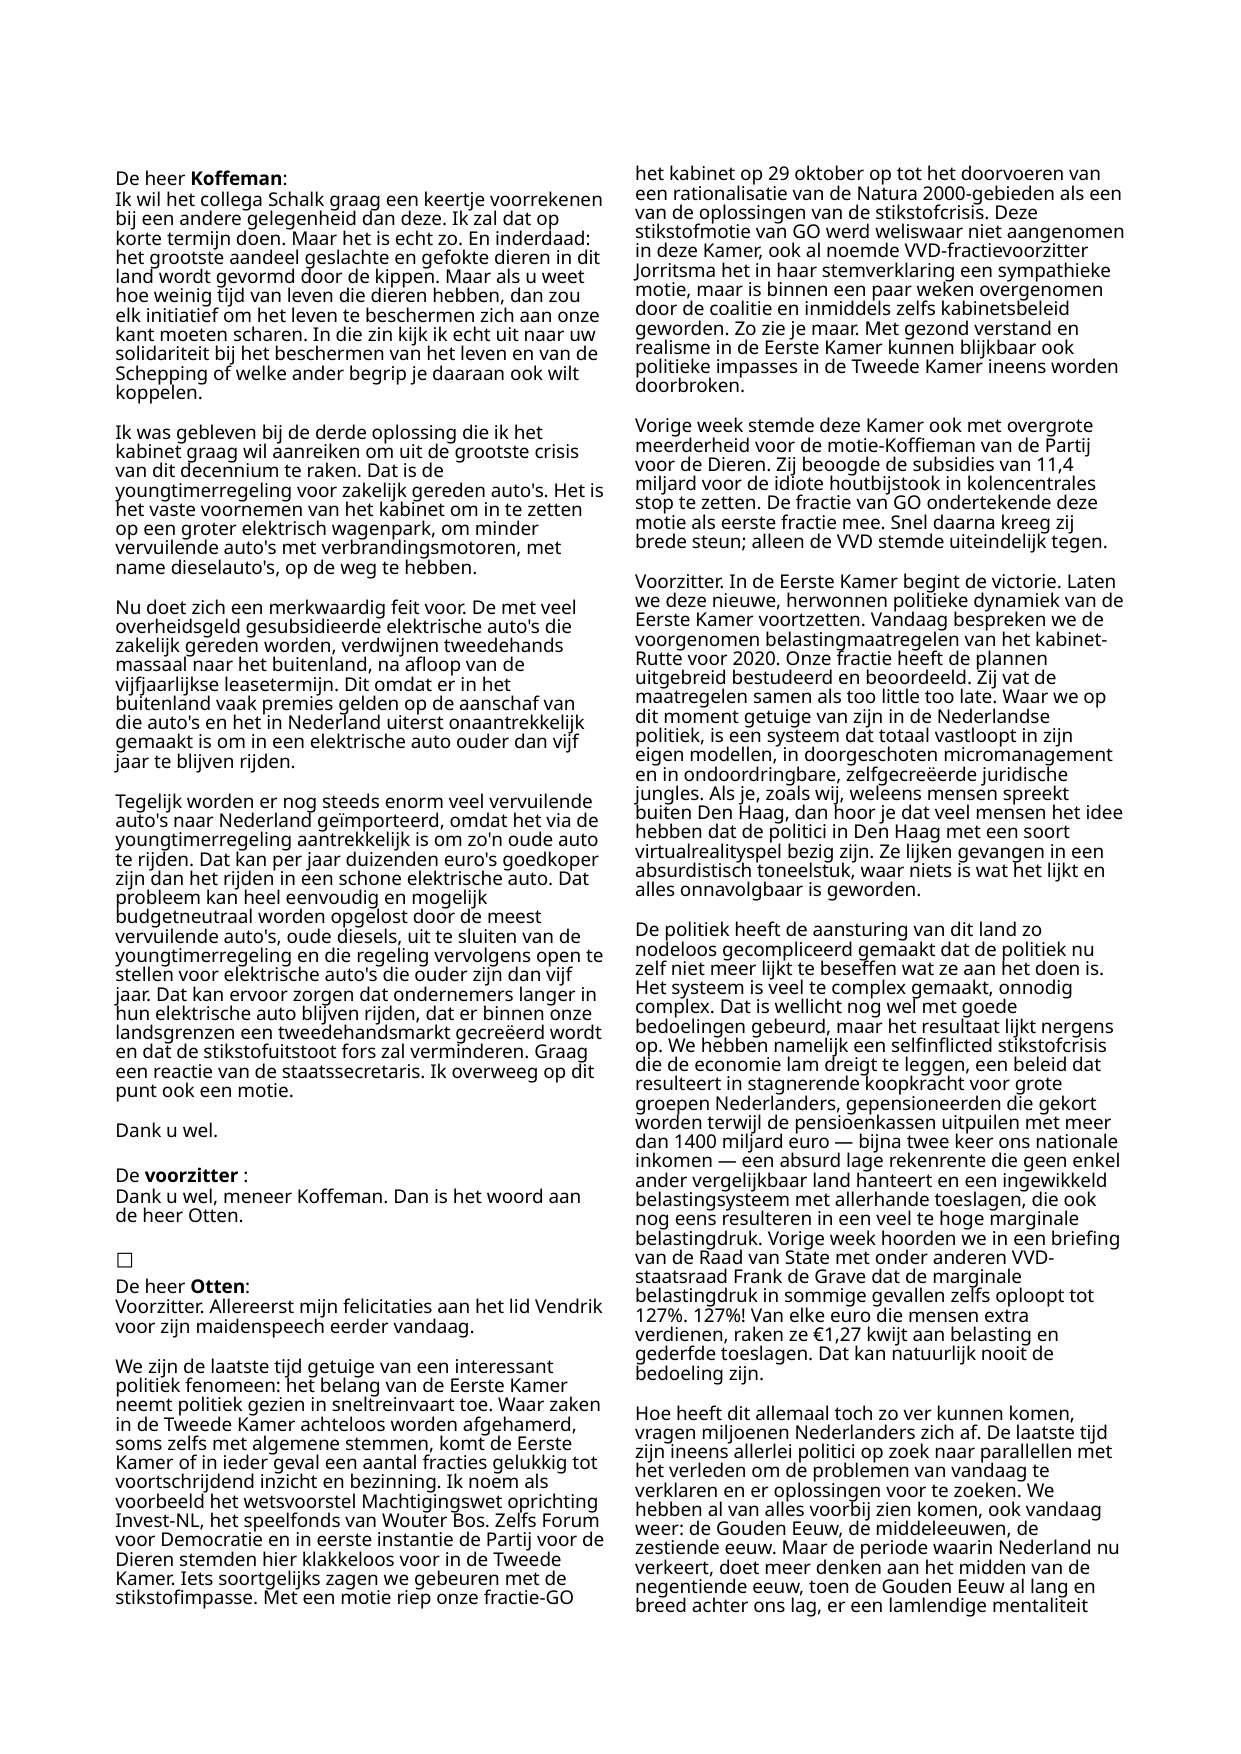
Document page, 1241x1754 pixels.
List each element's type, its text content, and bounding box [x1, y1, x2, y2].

text Hoe heeft dit allemaal toch zo ver kunnen komen, vragen miljoenen Nederlanders zich af. De laatste tijd zijn ineens allerlei politici op zoek naar parallellen met het verleden om de problemen van vandaag te verklaren en er oplossingen voor te zoeken. We hebben al van alles voorbij zien komen, ook vandaag weer: de Gouden Eeuw, de middeleeuwen, de zestiende eeuw. Maar de periode waarin Nederland nu verkeert, doet meer denken aan het midden van de negentiende eeuw, toen de Gouden Eeuw al lang en breed achter ons lag, er een lamlendige mentaliteit [635, 1404, 1125, 1616]
text Nu doet zich een merkwaardig feit voor. De met veel overheidsgeld gesubsidieerde elektrische auto's die zakelijk gereden worden, verdwijnen tweedehands massaal naar het buitenland, na afloop van de vijfjaarlijkse leasetermijn. Dit omdat er in het buitenland vaak premies gelden op de aanschaf van die auto's en het in Nederland uiterst onaantrekkelijk gemaakt is om in een elektrische auto ouder dan vijf jaar te blijven rijden. [115, 599, 605, 772]
text Voorzitter. In de Eerste Kamer begint de victorie. Laten we deze nieuwe, herwonnen politieke dynamiek van de Eerste Kamer voortzetten. Vandaag bespreken we de voorgenomen belastingmaatregelen van het kabinet-Rutte voor 2020. Onze fractie heeft de plannen uitgebreid bestudeerd en beoordeeld. Zij vat de maatregelen samen als too little too late. Waar we op dit moment getuige van zijn in de Nederlandse politiek, is een systeem dat totaal vastloopt in zijn eigen modellen, in doorgeschoten micromanagement en in ondoordringbare, zelfgecreëerde juridische jungles. Als je, zoals wij, weleens mensen spreekt buiten Den Haag, dan hoor je dat veel mensen het idee hebben dat de politici in Den Haag met een soort virtualrealityspel bezig zijn. Ze lijken gevangen in een absurdistisch toneelstuk, waar niets is wat het lijkt en alles onnavolgbaar is geworden. [635, 573, 1125, 901]
text Tegelijk worden er nog steeds enorm veel vervuilende auto's naar Nederland geïmporteerd, omdat het via de youngtimerregeling aantrekkelijk is om zo'n oude auto te rijden. Dat kan per jaar duizenden euro's goedkoper zijn dan het rijden in een schone elektrische auto. Dat probleem kan heel eenvoudig en mogelijk budgetneutraal worden opgelost door de meest vervuilende auto's, oude diesels, uit te sluiten van de youngtimerregeling en die regeling vervolgens open te stellen voor elektrische auto's die ouder zijn dan vijf jaar. Dat kan ervoor zorgen dat ondernemers langer in hun elektrische auto blijven rijden, dat er binnen onze landsgrenzen een tweedehandsmarkt gecreëerd wordt en dat de stikstofuitstoot fors zal verminderen. Graag een reactie van de staatssecretaris. Ik overweeg op dit punt ook een motie. [115, 793, 605, 1101]
text De heer Koffeman: [115, 165, 605, 191]
text We zijn de laatste tijd getuige van een interessant politiek fenomeen: het belang van de Eerste Kamer neemt politiek gezien in sneltreinvaart toe. Waar zaken in de Tweede Kamer achteloos worden afgehamerd, soms zelfs met algemene stemmen, komt de Eerste Kamer of in ieder geval een aantal fracties gelukkig tot voortschrijdend inzicht en bezinning. Ik noem als voorbeeld het wetsvoorstel Machtigingswet oprichting Invest-NL, het speelfonds van Wouter Bos. Zelfs Forum voor Democratie en in eerste instantie de Partij voor de Dieren stemden hier klakkeloos voor in de Tweede Kamer. Iets soortgelijks zagen we gebeuren met de stikstofimpasse. Met een motie riep onze fractie-GO [115, 1358, 605, 1608]
text Dank u wel, meneer Koffeman. Dan is het woord aan de heer Otten. [115, 1188, 605, 1226]
text Vorige week stemde deze Kamer ook met overgrote meerderheid voor de motie-Koffieman van de Partij voor de Dieren. Zij beoogde de subsidies van 11,4 miljard voor de idiote houtbijstook in kolencentrales stop te zetten. De fractie van GO ondertekende deze motie als eerste fractie mee. Snel daarna kreeg zij brede steun; alleen de VVD stemde uiteindelijk tegen. [635, 417, 1125, 552]
text Ik was gebleven bij de derde oplossing die ik het kabinet graag wil aanreiken om uit de grootste crisis van dit decennium te raken. Dat is de youngtimerregeling voor zakelijk gereden auto's. Het is het vaste voornemen van het kabinet om in te zetten op een groter elektrisch wagenpark, om minder vervuilende auto's met verbrandingsmotoren, met name dieselauto's, op de weg te hebben. [115, 424, 605, 578]
text De politiek heeft de aansturing van dit land zo nodeloos gecompliceerd gemaakt dat de politiek nu zelf niet meer lijkt te beseffen wat ze aan het doen is. Het systeem is veel te complex gemaakt, onnodig complex. Dat is wellicht nog wel met goede bedoelingen gebeurd, maar het resultaat lijkt nergens op. We hebben namelijk een selfinflicted stikstofcrisis die de economie lam dreigt te leggen, een beleid dat resulteert in stagnerende koopkracht voor grote groepen Nederlanders, gepensioneerden die gekort worden terwijl de pensioenkassen uitpuilen met meer dan 1400 miljard euro — bijna twee keer ons nationale inkomen — een absurd lage rekenrente die geen enkel ander vergelijkbaar land hanteert en een ingewikkeld belastingsysteem met allerhande toeslagen, die ook nog eens resulteren in een veel te hoge marginale belastingdruk. Vorige week hoorden we in een briefing van de Raad van State met onder anderen VVD-staatsraad Frank de Grave dat de marginale belastingdruk in sommige gevallen zelfs oploopt tot 127%. 127%! Van elke euro die mensen extra verdienen, raken ze €1,27 kwijt aan belasting en gederfde toeslagen. Dat kan natuurlijk nooit de bedoeling zijn. [635, 921, 1125, 1384]
text Ik wil het collega Schalk graag een keertje voorrekenen bij een andere gelegenheid dan deze. Ik zal dat op korte termijn doen. Maar het is echt zo. En inderdaad: het grootste aandeel geslachte en gefokte dieren in dit land wordt gevormd door de kippen. Maar als u weet hoe weinig tijd van leven die dieren hebben, dan zou elk initiatief om het leven te beschermen zich aan onze kant moeten scharen. In die zin kijk ik echt uit naar uw solidariteit bij het beschermen van het leven en van de Schepping of welke ander begrip je daaraan ook wilt koppelen. [115, 191, 605, 403]
text De voorzitter : [115, 1162, 605, 1188]
text het kabinet op 29 oktober op tot het doorvoeren van een rationalisatie van de Natura 2000-gebieden als een van de oplossingen van de stikstofcrisis. Deze stikstofmotie van GO werd weliswaar niet aangenomen in deze Kamer, ook al noemde VVD-fractievoorzitter Jorritsma het in haar stemverklaring een sympathieke motie, maar is binnen een paar weken overgenomen door de coalitie en inmiddels zelfs kabinetsbeleid geworden. Zo zie je maar. Met gezond verstand en realisme in de Eerste Kamer kunnen blijkbaar ook politieke impasses in de Tweede Kamer ineens worden doorbroken. [635, 165, 1125, 397]
text Dank u wel. [115, 1122, 605, 1141]
text De heer Otten: [115, 1273, 605, 1298]
text Voorzitter. Allereerst mijn felicitaties aan het lid Vendrik voor zijn maidenspeech eerder vandaag. [115, 1298, 605, 1337]
text ⬜ [115, 1247, 605, 1273]
